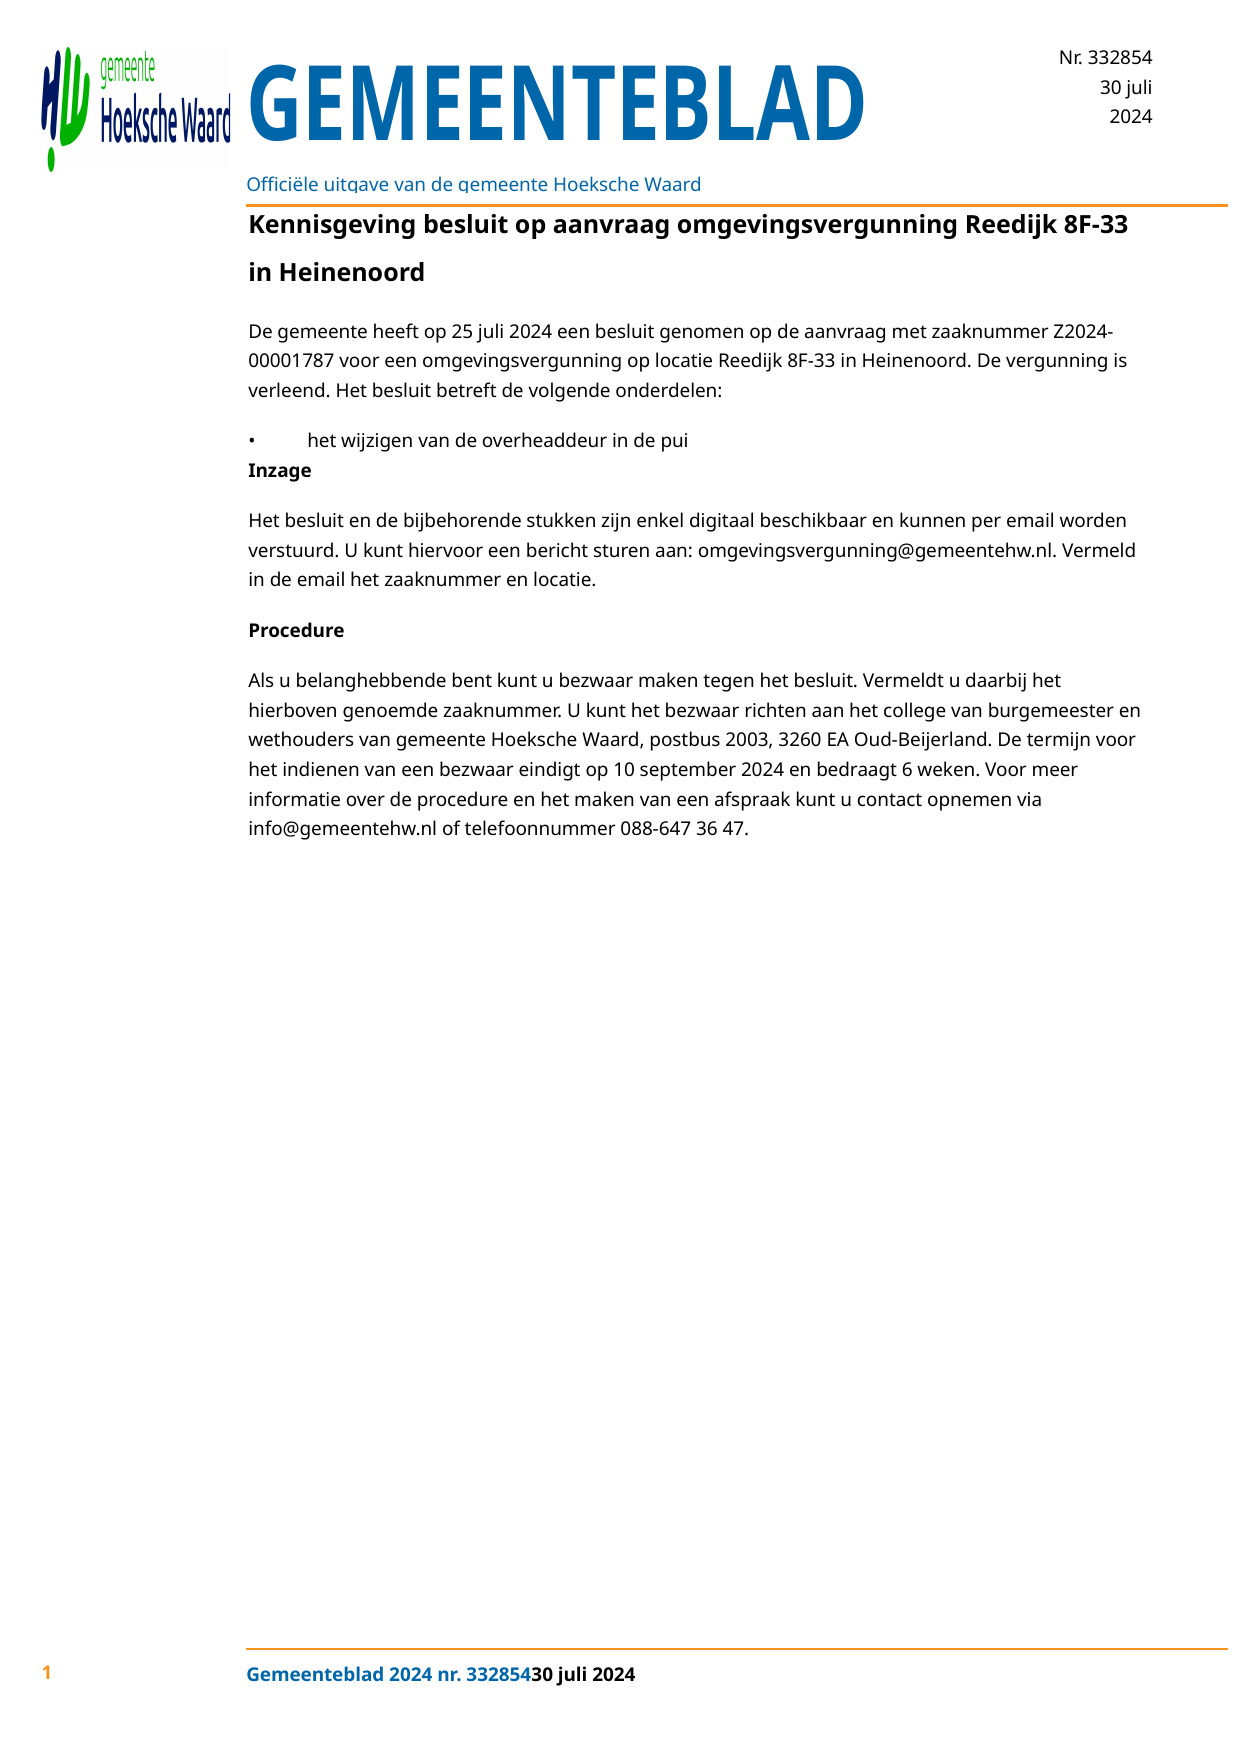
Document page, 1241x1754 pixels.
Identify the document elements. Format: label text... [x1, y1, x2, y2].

list het wijzigen van de overheaddeur in de pui [248, 427, 1152, 453]
text Het besluit en de bijbehorende stukken zijn enkel digitaal beschikbaar en kunnen per email worden verstuurd. U kunt hiervoor een bericht sturen aan: omgevingsvergunning@gemeentehw.nl. Vermeld in de email het zaaknummer en locatie. [248, 507, 1152, 592]
text Kennisgeving besluit op aanvraag omgevingsvergunning Reedijk 8F-33 in Heinenoord [248, 207, 1152, 288]
picture [41, 47, 231, 172]
text De gemeente heeft op 25 juli 2024 een besluit genomen op de aanvraag met zaaknummer Z2024-00001787 voor een omgevingsvergunning op locatie Reedijk 8F-33 in Heinenoord. De vergunning is verleend. Het besluit betreft de volgende onderdelen: [248, 318, 1152, 403]
text Inzage [248, 457, 1152, 483]
text Procedure [248, 617, 1152, 643]
text Als u belanghebbende bent kunt u bezwaar maken tegen het besluit. Vermeldt u daarbij het hierboven genoemde zaaknummer. U kunt het bezwaar richten aan het college van burgemeester en wethouders van gemeente Hoeksche Waard, postbus 2003, 3260 EA Oud-Beijerland. De termijn voor het indienen van een bezwaar eindigt op 10 september 2024 en bedraagt 6 weken. Voor meer informatie over de procedure en het maken van een afspraak kunt u contact opnemen via info@gemeentehw.nl of telefoonnummer 088-647 36 47. [248, 667, 1152, 841]
